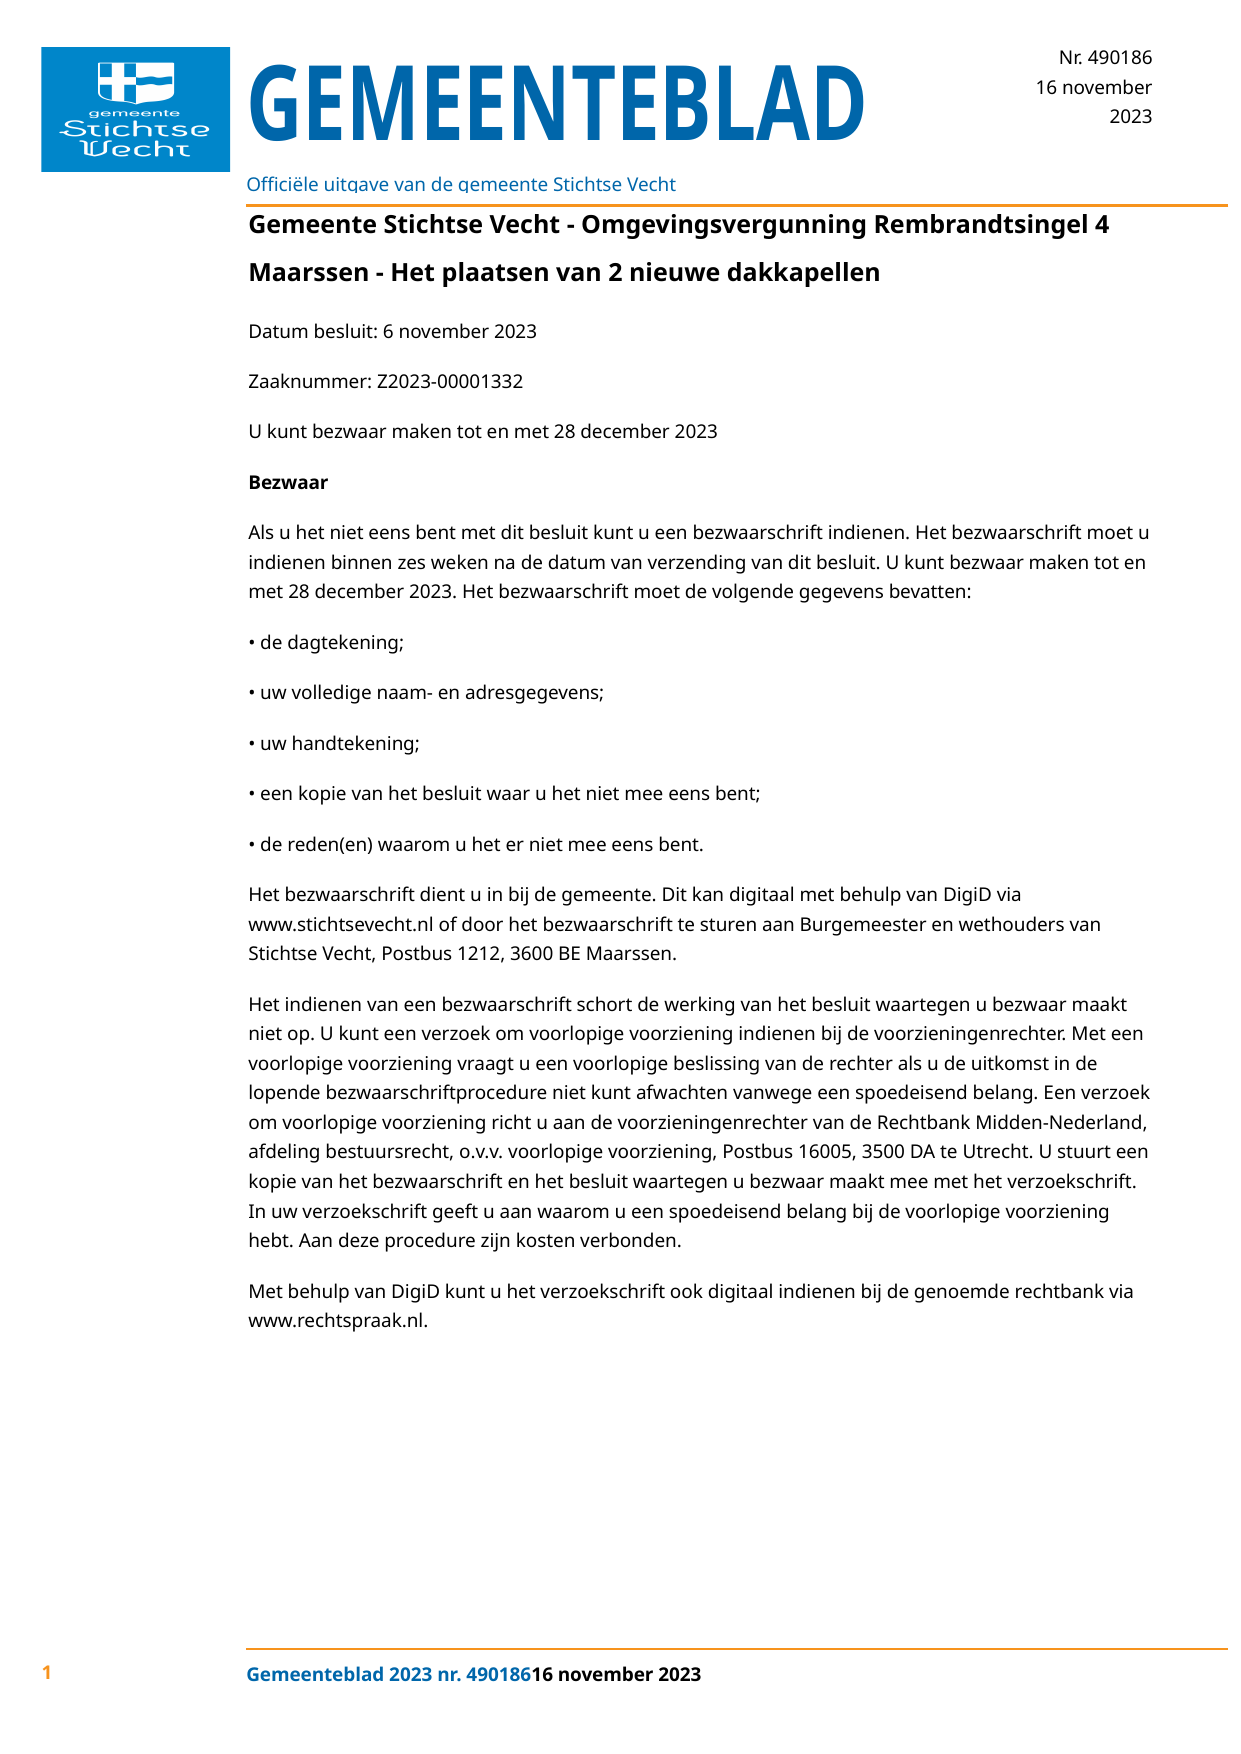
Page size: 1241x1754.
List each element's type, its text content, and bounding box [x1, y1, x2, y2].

text • de reden(en) waarom u het er niet mee eens bent. [248, 831, 1152, 857]
text • de dagtekening; [248, 629, 1152, 655]
text Het indienen van een bezwaarschrift schort de werking van het besluit waartegen u bezwaar maakt niet op. U kunt een verzoek om voorlopige voorziening indienen bij de voorzieningenrechter. Met een voorlopige voorziening vraagt u een voorlopige beslissing van de rechter als u de uitkomst in de lopende bezwaarschriftprocedure niet kunt afwachten vanwege een spoedeisend belang. Een verzoek om voorlopige voorziening richt u aan de voorzieningenrechter van de Rechtbank Midden-Nederland, afdeling bestuursrecht, o.v.v. voorlopige voorziening, Postbus 16005, 3500 DA te Utrecht. U stuurt een kopie van het bezwaarschrift en het besluit waartegen u bezwaar maakt mee met het verzoekschrift. In uw verzoekschrift geeft u aan waarom u een spoedeisend belang bij de voorlopige voorziening hebt. Aan deze procedure zijn kosten verbonden. [248, 991, 1152, 1253]
text Datum besluit: 6 november 2023 [248, 318, 1152, 344]
text • uw handtekening; [248, 730, 1152, 756]
text Met behulp van DigiD kunt u het verzoekschrift ook digitaal indienen bij de genoemde rechtbank via www.rechtspraak.nl. [248, 1278, 1152, 1333]
text Zaaknummer: Z2023-00001332 [248, 368, 1152, 394]
text Als u het niet eens bent met dit besluit kunt u een bezwaarschrift indienen. Het bezwaarschrift moet u indienen binnen zes weken na de datum van verzending van dit besluit. U kunt bezwaar maken tot en met 28 december 2023. Het bezwaarschrift moet de volgende gegevens bevatten: [248, 519, 1152, 604]
picture [99, 63, 135, 101]
text • uw volledige naam- en adresgegevens; [248, 679, 1152, 705]
text • een kopie van het besluit waar u het niet mee eens bent; [248, 780, 1152, 806]
picture [137, 63, 174, 103]
text Het bezwaarschrift dient u in bij de gemeente. Dit kan digitaal met behulp van DigiD via www.stichtsevecht.nl of door het bezwaarschrift te sturen aan Burgemeester en wethouders van Stichtse Vecht, Postbus 1212, 3600 BE Maarssen. [248, 881, 1152, 966]
text U kunt bezwaar maken tot en met 28 december 2023 [248, 419, 1152, 444]
text Gemeente Stichtse Vecht - Omgevingsvergunning Rembrandtsingel 4 Maarssen - Het plaatsen van 2 nieuwe dakkapellen [248, 207, 1152, 288]
text Bezwaar [248, 469, 1152, 495]
